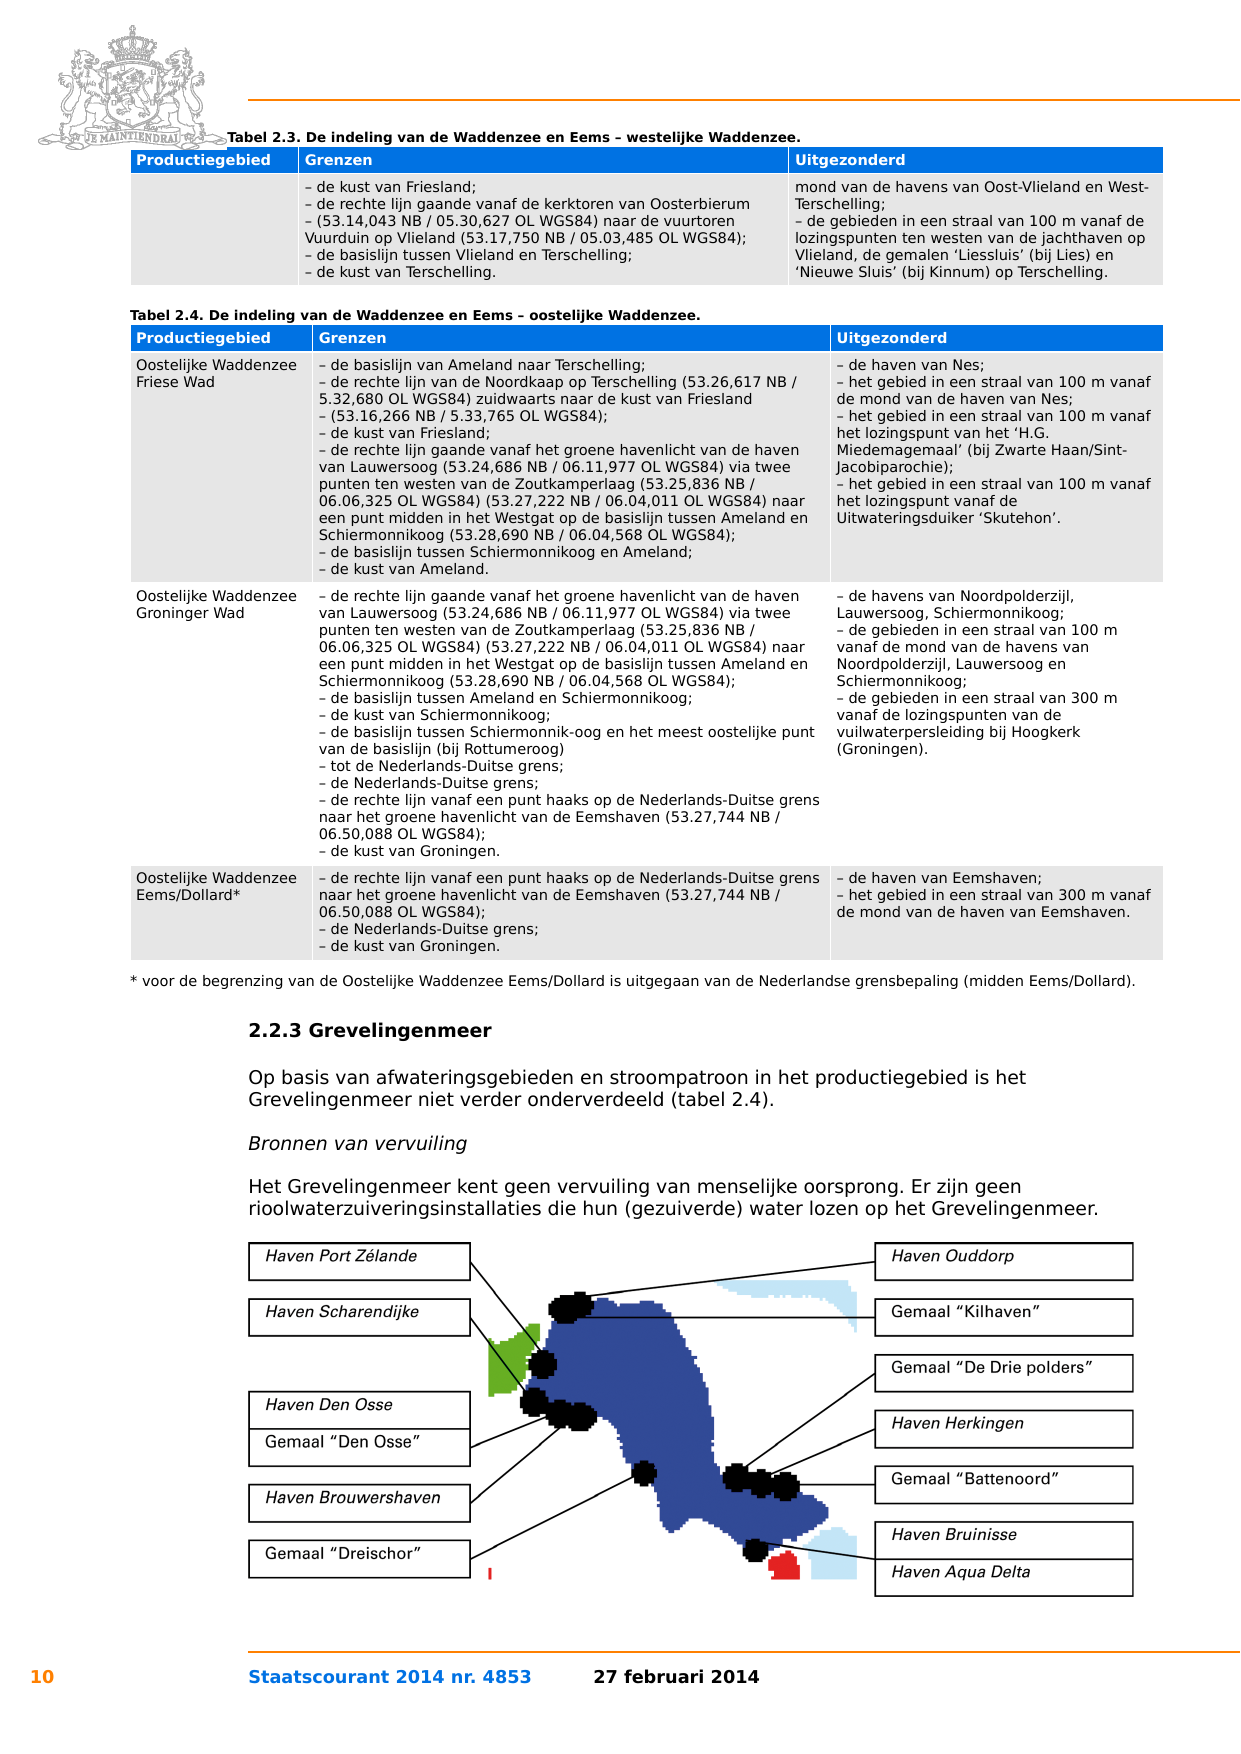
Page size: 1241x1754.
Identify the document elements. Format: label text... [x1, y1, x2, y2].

table_cell – de rechte lijn vanaf een punt haaks op de Nederlands-Duitse grens naar het groene havenlicht van de Eemshaven (53.27,744 NB / 06.50,088 OL WGS84); – de Nederlands-Duitse grens; – de kust van Groningen. [313, 866, 830, 960]
table_cell – de kust van Friesland; – de rechte lijn gaande vanaf de kerktoren van Oosterbierum – (53.14,043 NB / 05.30,627 OL WGS84) naar de vuurtoren Vuurduin op Vlieland (53.17,750 NB / 05.03,485 OL WGS84); – de basislijn tussen Vlieland en Terschelling; – de kust van Terschelling. [299, 174, 788, 285]
subtitle Bronnen van vervuiling [248, 1132, 1163, 1154]
table_cell Grenzen [313, 325, 830, 351]
text Het Grevelingenmeer kent geen vervuiling van menselijke oorsprong. Er zijn geen rioolwaterzuiveringsinstallaties die hun (gezuiverde) water lozen op het Grevelingenmeer. [248, 1176, 1163, 1220]
text Op basis van afwateringsgebieden en stroompatroon in het productiegebied is het Grevelingenmeer niet verder onderverdeeld (tabel 2.4). [248, 1067, 1163, 1111]
table_cell – de rechte lijn gaande vanaf het groene havenlicht van de haven van Lauwersoog (53.24,686 NB / 06.11,977 OL WGS84) via twee punten ten westen van de Zoutkamperlaag (53.25,836 NB / 06.06,325 OL WGS84) (53.27,222 NB / 06.04,011 OL WGS84) naar een punt midden in het Westgat op de basislijn tussen Ameland en Schiermonnikoog (53.28,690 NB / 06.04,568 OL WGS84); – de basislijn tussen Ameland en Schiermonnikoog; – de kust van Schiermonnikoog; – de basislijn tussen Schiermonnik-oog en het meest oostelijke punt van de basislijn (bij Rottumeroog) – tot de Nederlands-Duitse grens; – de Nederlands-Duitse grens; – de rechte lijn vanaf een punt haaks op de Nederlands-Duitse grens naar het groene havenlicht van de Eemshaven (53.27,744 NB / 06.50,088 OL WGS84); – de kust van Groningen. [313, 584, 830, 864]
subtitle 2.2.3 Grevelingenmeer [248, 1020, 1163, 1042]
table_cell mond van de havens van Oost-Vlieland en West-Terschelling; – de gebieden in een straal van 100 m vanaf de lozingspunten ten westen van de jachthaven op Vlieland, de gemalen ‘Liessluis’ (bij Lies) en ‘Nieuwe Sluis’ (bij Kinnum) op Terschelling. [789, 174, 1163, 285]
picture [248, 1242, 1134, 1597]
table_cell Productiegebied [131, 325, 312, 351]
table_cell Uitgezonderd [789, 147, 1163, 173]
picture [38, 25, 227, 150]
table_cell Productiegebied [131, 147, 298, 173]
table_cell Oostelijke Waddenzee Groninger Wad [131, 584, 312, 864]
table_cell – de haven van Eemshaven; – het gebied in een straal van 300 m vanaf de mond van de haven van Eemshaven. [831, 866, 1163, 960]
table_cell Uitgezonderd [831, 325, 1163, 351]
table_cell Oostelijke Waddenzee Friese Wad [131, 353, 312, 582]
table_header Tabel 2.3. De indeling van de Waddenzee en Eems – westelijke Waddenzee. [227, 130, 1163, 146]
table_cell – de basislijn van Ameland naar Terschelling; – de rechte lijn van de Noordkaap op Terschelling (53.26,617 NB / 5.32,680 OL WGS84) zuidwaarts naar de kust van Friesland – (53.16,266 NB / 5.33,765 OL WGS84); – de kust van Friesland; – de rechte lijn gaande vanaf het groene havenlicht van de haven van Lauwersoog (53.24,686 NB / 06.11,977 OL WGS84) via twee punten ten westen van de Zoutkamperlaag (53.25,836 NB / 06.06,325 OL WGS84) (53.27,222 NB / 06.04,011 OL WGS84) naar een punt midden in het Westgat op de basislijn tussen Ameland en Schiermonnikoog (53.28,690 NB / 06.04,568 OL WGS84); – de basislijn tussen Schiermonnikoog en Ameland; – de kust van Ameland. [313, 353, 830, 582]
table_cell – de havens van Noordpolderzijl, Lauwersoog, Schiermonnikoog; – de gebieden in een straal van 100 m vanaf de mond van de havens van Noordpolderzijl, Lauwersoog en Schiermonnikoog; – de gebieden in een straal van 300 m vanaf de lozingspunten van de vuilwaterpersleiding bij Hoogkerk (Groningen). [831, 584, 1163, 864]
table_cell Grenzen [299, 147, 788, 173]
table_cell [131, 174, 298, 285]
table_header Tabel 2.4. De indeling van de Waddenzee en Eems – oostelijke Waddenzee. [130, 308, 1163, 324]
table_cell – de haven van Nes; – het gebied in een straal van 100 m vanaf de mond van de haven van Nes; – het gebied in een straal van 100 m vanaf het lozingspunt van het ‘H.G. Miedemagemaal’ (bij Zwarte Haan/Sint-Jacobiparochie); – het gebied in een straal van 100 m vanaf het lozingspunt vanaf de Uitwateringsduiker ‘Skutehon’. [831, 353, 1163, 582]
table_cell Oostelijke Waddenzee Eems/Dollard* [131, 866, 312, 960]
table_cell * voor de begrenzing van de Oostelijke Waddenzee Eems/Dollard is uitgegaan van de Nederlandse grensbepaling (midden Eems/Dollard). [130, 961, 1163, 990]
